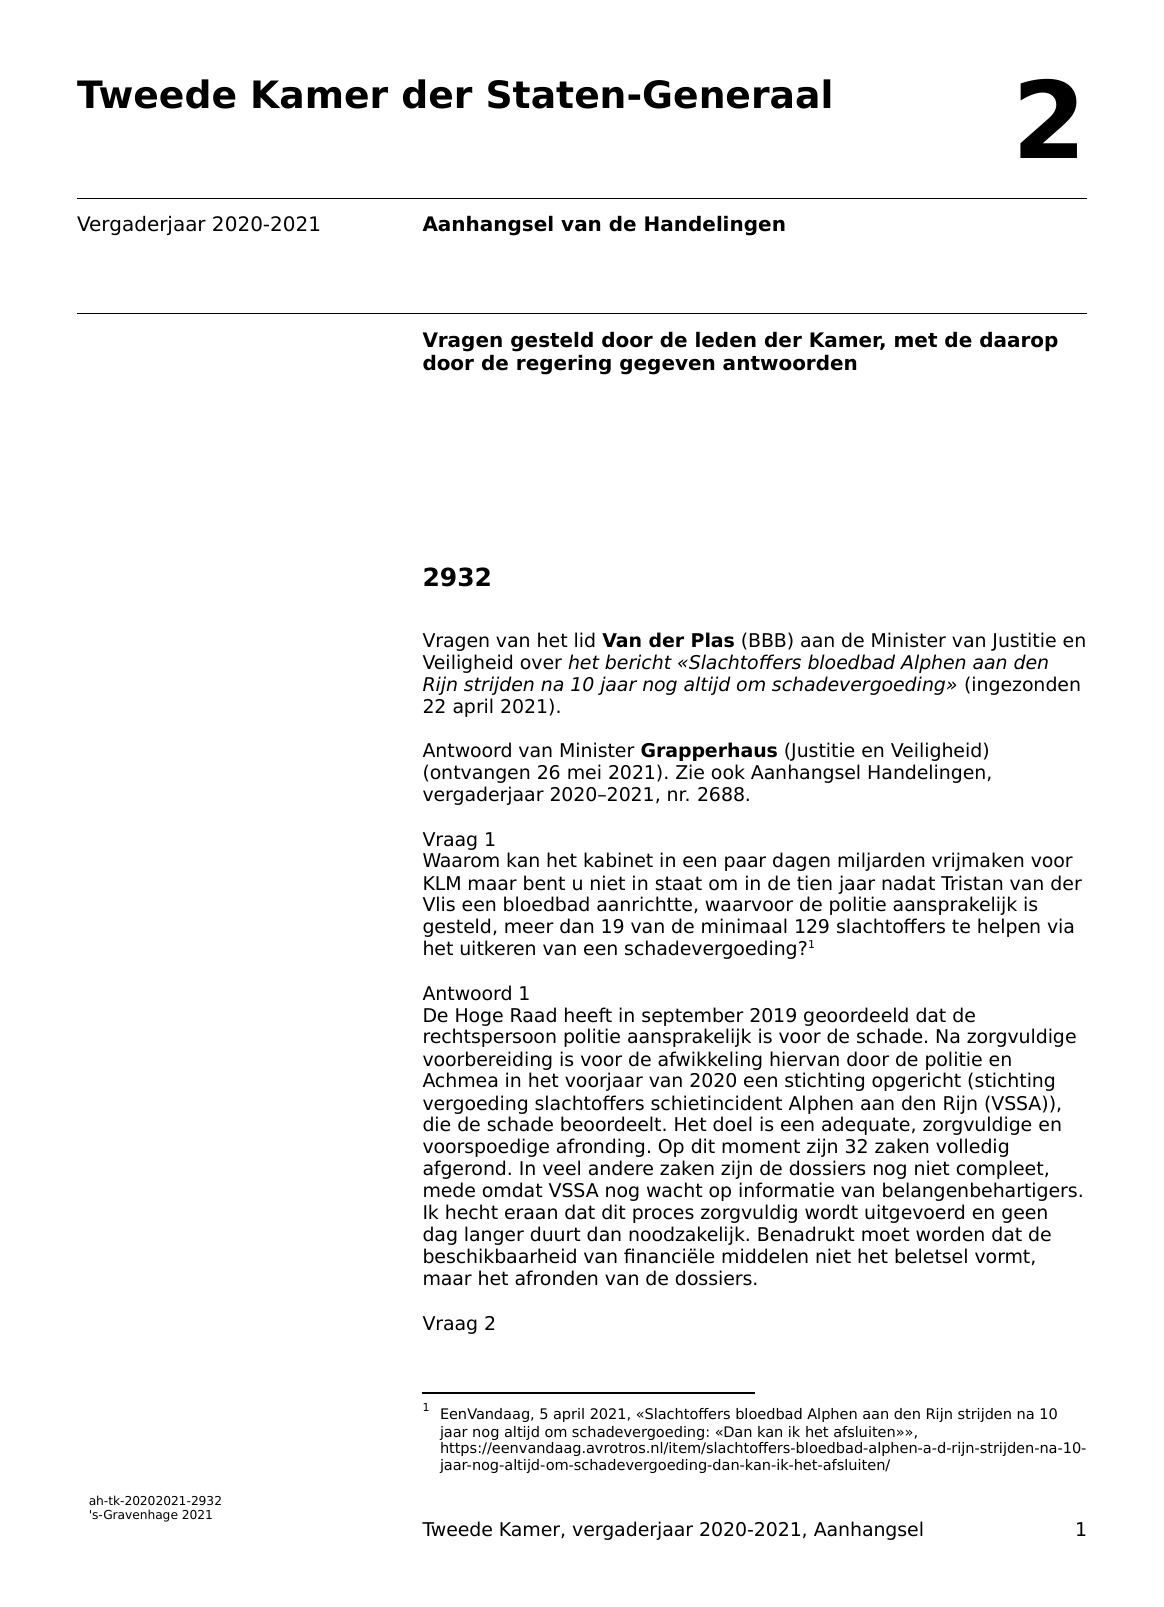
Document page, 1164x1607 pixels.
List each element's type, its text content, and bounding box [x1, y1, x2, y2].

table_cell [77, 314, 422, 375]
table_cell Aanhangsel van de Handelingen [422, 199, 1087, 313]
table_cell Vergaderjaar 2020-2021 [77, 199, 422, 313]
text Waarom kan het kabinet in een paar dagen miljarden vrijmaken voor KLM maar bent u niet in staat om in de tien jaar nadat Tristan van der Vlis een bloedbad aanrichtte, waarvoor de politie aansprakelijk is gesteld, meer dan 19 van de minimaal 129 slachtoffers te helpen via het uitkeren van een schadevergoeding? [422, 850, 1087, 960]
table_cell Vragen gesteld door de leden der Kamer, met de daarop door de regering gegeven antwoorden [422, 314, 1087, 375]
text Antwoord 1 [422, 982, 1087, 1004]
text 2932 [422, 563, 1087, 592]
text De Hoge Raad heeft in september 2019 geoordeeld dat de rechtspersoon politie aansprakelijk is voor de schade. Na zorgvuldige voorbereiding is voor de afwikkeling hiervan door de politie en Achmea in het voorjaar van 2020 een stichting opgericht (stichting vergoeding slachtoffers schietincident Alphen aan den Rijn (VSSA)), die de schade beoordeelt. Het doel is een adequate, zorgvuldige en voorspoedige afronding. Op dit moment zijn 32 zaken volledig afgerond. In veel andere zaken zijn de dossiers nog niet compleet, mede omdat VSSA nog wacht op informatie van belangenbehartigers. Ik hecht eraan dat dit proces zorgvuldig wordt uitgevoerd en geen dag langer duurt dan noodzakelijk. Benadrukt moet worden dat de beschikbaarheid van financiële middelen niet het beletsel vormt, maar het afronden van de dossiers. [422, 1004, 1087, 1290]
table_header Tweede Kamer der Staten-Generaal [77, 59, 886, 198]
table_header 2 [886, 59, 1087, 198]
text EenVandaag, 5 april 2021, «Slachtoffers bloedbad Alphen aan den Rijn strijden na 10 jaar nog altijd om schadevergoeding: «Dan kan ik het afsluiten»», https://eenvandaag.avrotros.nl/item/slachtoffers-bloedbad-alphen-a-d-rijn-strijden-na-10-jaar-nog-altijd-om-schadevergoeding-dan-kan-ik-het-afsluiten/ [422, 1402, 1087, 1474]
text ah-tk-20202021-2932 [88, 1494, 323, 1508]
text 's-Gravenhage 2021 [88, 1508, 323, 1522]
text Vragen van het lid Van der Plas (BBB) aan de Minister van Justitie en Veiligheid over het bericht «Slachtoffers bloedbad Alphen aan den Rijn strijden na 10 jaar nog altijd om schadevergoeding» (ingezonden 22 april 2021). [422, 630, 1087, 718]
text Antwoord van Minister Grapperhaus (Justitie en Veiligheid) (ontvangen 26 mei 2021). Zie ook Aanhangsel Handelingen, vergaderjaar 2020–2021, nr. 2688. [422, 740, 1087, 806]
text Vraag 2 [422, 1312, 1087, 1334]
text Vraag 1 [422, 828, 1087, 850]
